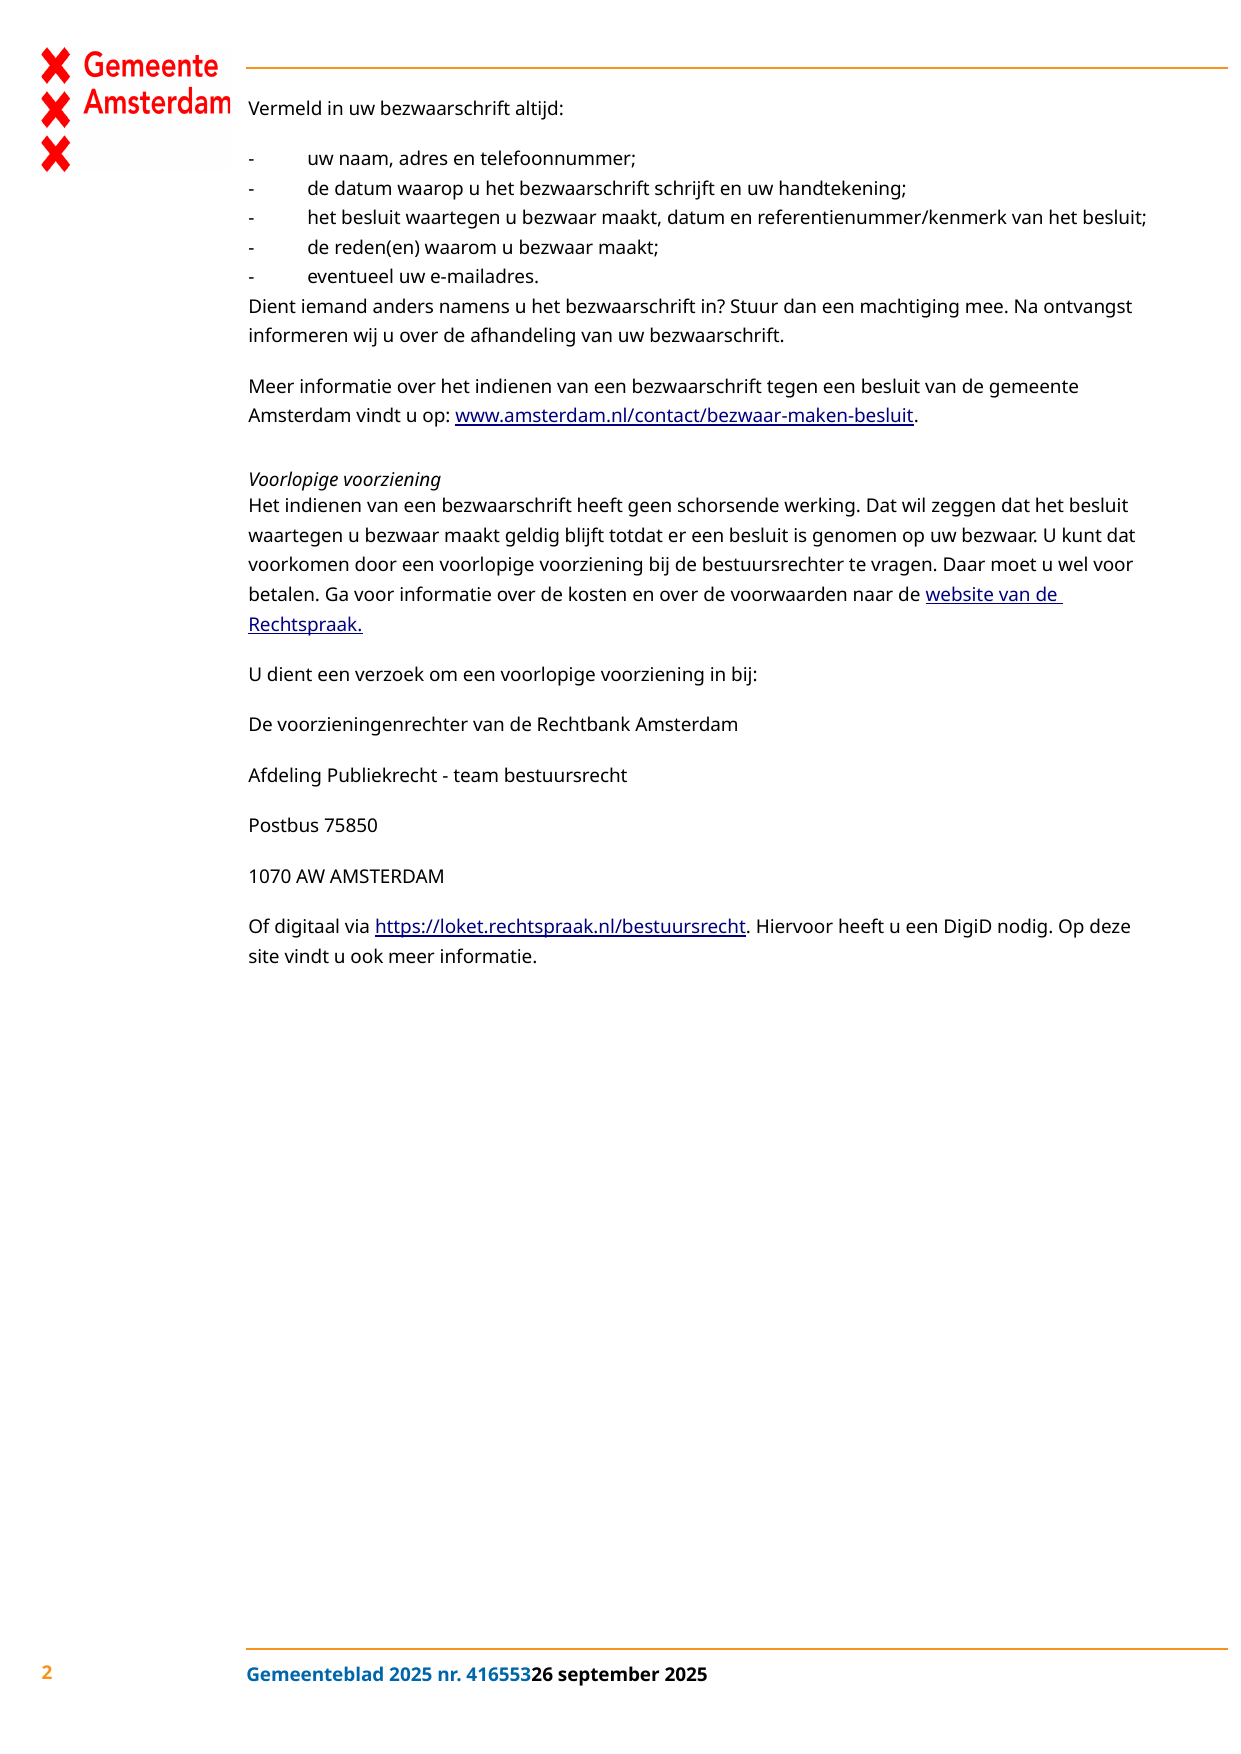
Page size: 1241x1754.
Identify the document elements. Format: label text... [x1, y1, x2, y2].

text Dient iemand anders namens u het bezwaarschrift in? Stuur dan een machtiging mee. Na ontvangst informeren wij u over de afhandeling van uw bezwaarschrift. [248, 293, 1152, 348]
text Postbus 75850 [248, 812, 1152, 838]
list het besluit waartegen u bezwaar maakt, datum en referentienummer/kenmerk van het besluit; [248, 204, 1152, 230]
text Vermeld in uw bezwaarschrift altijd: [248, 95, 1152, 121]
text De voorzieningenrechter van de Rechtbank Amsterdam [248, 712, 1152, 737]
text Afdeling Publiekrecht - team bestuursrecht [248, 762, 1152, 788]
list de reden(en) waarom u bezwaar maakt; [248, 234, 1152, 260]
list eventueel uw e-mailadres. [248, 263, 1152, 289]
text Meer informatie over het indienen van een bezwaarschrift tegen een besluit van de gemeente Amsterdam vindt u op: www.amsterdam.nl/contact/bezwaar-maken-besluit. [248, 373, 1152, 428]
list de datum waarop u het bezwaarschrift schrijft en uw handtekening; [248, 175, 1152, 201]
text 1070 AW AMSTERDAM [248, 863, 1152, 888]
list uw naam, adres en telefoonnummer; [248, 145, 1152, 171]
text Of digitaal via https://loket.rechtspraak.nl/bestuursrecht. Hiervoor heeft u een DigiD nodig. Op deze site vindt u ook meer informatie. [248, 913, 1152, 968]
picture [41, 47, 231, 172]
text U dient een verzoek om een voorlopige voorziening in bij: [248, 661, 1152, 687]
text Het indienen van een bezwaarschrift heeft geen schorsende werking. Dat wil zeggen dat het besluit waartegen u bezwaar maakt geldig blijft totdat er een besluit is genomen op uw bezwaar. U kunt dat voorkomen door een voorlopige voorziening bij de bestuursrechter te vragen. Daar moet u wel voor betalen. Ga voor informatie over de kosten en over de voorwaarden naar de website van de Rechtspraak. [248, 492, 1152, 636]
text Voorlopige voorziening [248, 467, 1152, 492]
